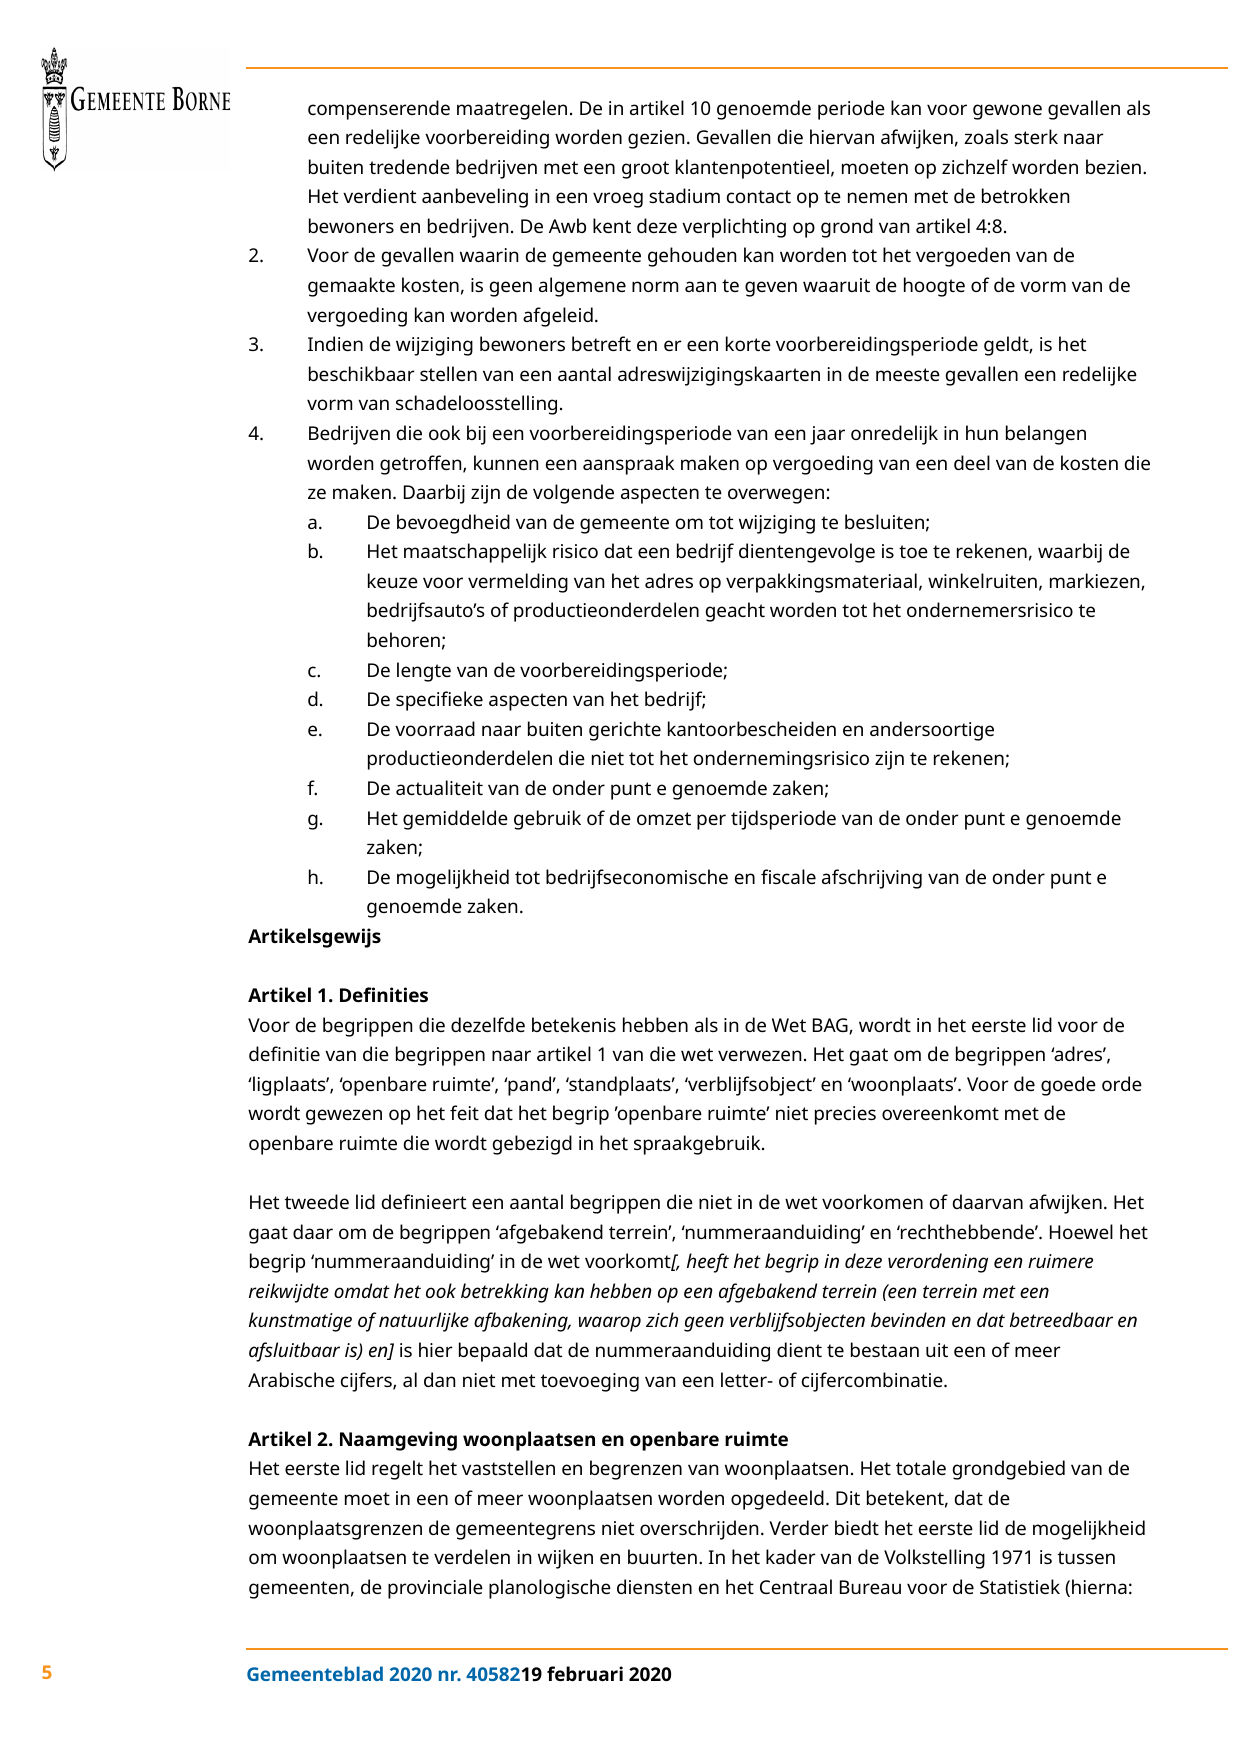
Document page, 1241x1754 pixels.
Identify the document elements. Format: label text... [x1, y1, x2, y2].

list Voor de gevallen waarin de gemeente gehouden kan worden tot het vergoeden van de gemaakte kosten, is geen algemene norm aan te geven waaruit de hoogte of de vorm van de vergoeding kan worden afgeleid. [248, 243, 1152, 328]
list compenserende maatregelen. De in artikel 10 genoemde periode kan voor gewone gevallen als een redelijke voorbereiding worden gezien. Gevallen die hiervan afwijken, zoals sterk naar buiten tredende bedrijven met een groot klantenpotentieel, moeten op zichzelf worden bezien. Het verdient aanbeveling in een vroeg stadium contact op te nemen met de betrokken bewoners en bedrijven. De Awb kent deze verplichting op grond van artikel 4:8. [248, 95, 1152, 239]
list Indien de wijziging bewoners betreft en er een korte voorbereidingsperiode geldt, is het beschikbaar stellen van een aantal adreswijzigingskaarten in de meeste gevallen een redelijke vorm van schadeloosstelling. [248, 331, 1152, 416]
list De bevoegdheid van de gemeente om tot wijziging te besluiten; [307, 509, 1152, 535]
list De voorraad naar buiten gerichte kantoorbescheiden en andersoortige productieonderdelen die niet tot het ondernemingsrisico zijn te rekenen; [307, 716, 1152, 771]
list Het maatschappelijk risico dat een bedrijf dientengevolge is toe te rekenen, waarbij de keuze voor vermelding van het adres op verpakkingsmateriaal, winkelruiten, markiezen, bedrijfsauto’s of productieonderdelen geacht worden tot het ondernemersrisico te behoren; [307, 538, 1152, 653]
text Voor de begrippen die dezelfde betekenis hebben als in de Wet BAG, wordt in het eerste lid voor de definitie van die begrippen naar artikel 1 van die wet verwezen. Het gaat om de begrippen ‘adres’, ‘ligplaats’, ‘openbare ruimte’, ‘pand’, ‘standplaats’, ‘verblijfsobject’ en ‘woonplaats’. Voor de goede orde wordt gewezen op het feit dat het begrip ’openbare ruimte’ niet precies overeenkomt met de openbare ruimte die wordt gebezigd in het spraakgebruik. [248, 1012, 1152, 1156]
picture [41, 47, 231, 172]
list De lengte van de voorbereidingsperiode; [307, 657, 1152, 683]
text Artikel 2. Naamgeving woonplaatsen en openbare ruimte [248, 1426, 1152, 1452]
list De mogelijkheid tot bedrijfseconomische en fiscale afschrijving van de onder punt e genoemde zaken. [307, 864, 1152, 919]
text Het eerste lid regelt het vaststellen en begrenzen van woonplaatsen. Het totale grondgebied van de gemeente moet in een of meer woonplaatsen worden opgedeeld. Dit betekent, dat de woonplaatsgrenzen de gemeentegrens niet overschrijden. Verder biedt het eerste lid de mogelijkheid om woonplaatsen te verdelen in wijken en buurten. In het kader van de Volkstelling 1971 is tussen gemeenten, de provinciale planologische diensten en het Centraal Bureau voor de Statistiek (hierna: [248, 1456, 1152, 1600]
list Het gemiddelde gebruik of de omzet per tijdsperiode van de onder punt e genoemde zaken; [307, 805, 1152, 860]
text Artikel 1. Definities [248, 982, 1152, 1008]
text Het tweede lid definieert een aantal begrippen die niet in de wet voorkomen of daarvan afwijken. Het gaat daar om de begrippen ‘afgebakend terrein’, ‘nummeraanduiding’ en ‘rechthebbende’. Hoewel het begrip ‘nummeraanduiding’ in de wet voorkomt[, heeft het begrip in deze verordening een ruimere reikwijdte omdat het ook betrekking kan hebben op een afgebakend terrein (een terrein met een kunstmatige of natuurlijke afbakening, waarop zich geen verblijfsobjecten bevinden en dat betreedbaar en afsluitbaar is) en] is hier bepaald dat de nummeraanduiding dient te bestaan uit een of meer Arabische cijfers, al dan niet met toevoeging van een letter- of cijfercombinatie. [248, 1189, 1152, 1393]
list De actualiteit van de onder punt e genoemde zaken; [307, 775, 1152, 801]
list Bedrijven die ook bij een voorbereidingsperiode van een jaar onredelijk in hun belangen worden getroffen, kunnen een aanspraak maken op vergoeding van een deel van de kosten die ze maken. Daarbij zijn de volgende aspecten te overwegen: [248, 420, 1152, 505]
text Artikelsgewijs [248, 923, 1152, 949]
list De specifieke aspecten van het bedrijf; [307, 686, 1152, 712]
